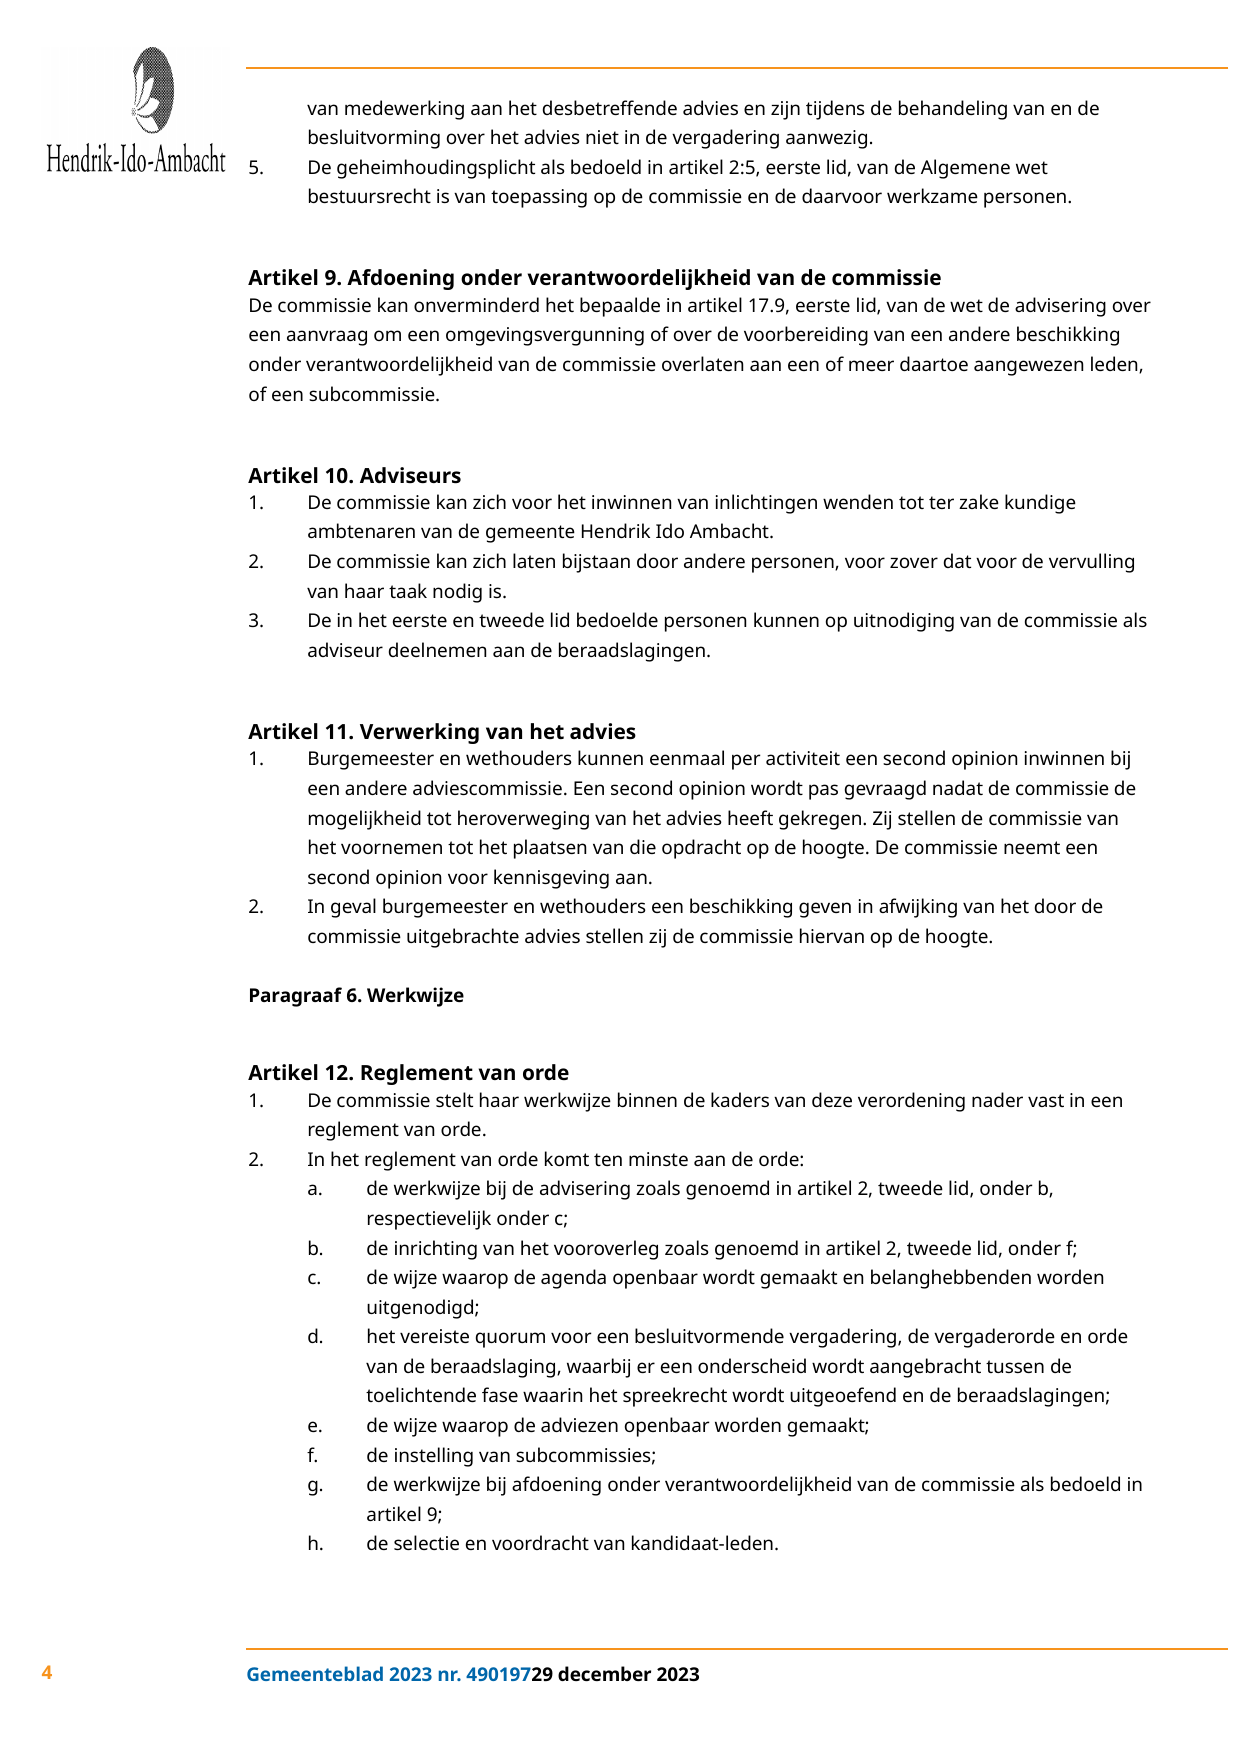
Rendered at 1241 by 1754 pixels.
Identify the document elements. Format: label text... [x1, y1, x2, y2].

text Artikel 9. Afdoening onder verantwoordelijkheid van de commissie [248, 263, 1152, 292]
picture [41, 47, 231, 172]
list De commissie kan zich voor het inwinnen van inlichtingen wenden tot ter zake kundige ambtenaren van de gemeente Hendrik Ido Ambacht. [248, 489, 1152, 544]
list de inrichting van het vooroverleg zoals genoemd in artikel 2, tweede lid, onder f; [307, 1235, 1152, 1260]
list Burgemeester en wethouders kunnen eenmaal per activiteit een second opinion inwinnen bij een andere adviescommissie. Een second opinion wordt pas gevraagd nadat de commissie de mogelijkheid tot heroverweging van het advies heeft gekregen. Zij stellen de commissie van het voornemen tot het plaatsen van die opdracht op de hoogte. De commissie neemt een second opinion voor kennisgeving aan. [248, 746, 1152, 889]
list De geheimhoudingsplicht als bedoeld in artikel 2:5, eerste lid, van de Algemene wet bestuursrecht is van toepassing op de commissie en de daarvoor werkzame personen. [248, 154, 1152, 209]
list de selectie en voordracht van kandidaat-leden. [307, 1531, 1152, 1556]
list In geval burgemeester en wethouders een beschikking geven in afwijking van het door de commissie uitgebrachte advies stellen zij de commissie hiervan op de hoogte. [248, 893, 1152, 949]
list De in het eerste en tweede lid bedoelde personen kunnen op uitnodiging van de commissie als adviseur deelnemen aan de beraadslagingen. [248, 607, 1152, 663]
text Paragraaf 6. Werkwijze [248, 982, 1152, 1008]
list De commissie kan zich laten bijstaan door andere personen, voor zover dat voor de vervulling van haar taak nodig is. [248, 548, 1152, 604]
list van medewerking aan het desbetreffende advies en zijn tijdens de behandeling van en de besluitvorming over het advies niet in de vergadering aanwezig. [248, 95, 1152, 150]
list In het reglement van orde komt ten minste aan de orde: [248, 1146, 1152, 1172]
text Artikel 12. Reglement van orde [248, 1058, 1152, 1087]
list de wijze waarop de adviezen openbaar worden gemaakt; [307, 1412, 1152, 1438]
list De commissie stelt haar werkwijze binnen de kaders van deze verordening nader vast in een reglement van orde. [248, 1087, 1152, 1142]
list de wijze waarop de agenda openbaar wordt gemaakt en belanghebbenden worden uitgenodigd; [307, 1264, 1152, 1319]
text De commissie kan onverminderd het bepaalde in artikel 17.9, eerste lid, van de wet de advisering over een aanvraag om een omgevingsvergunning of over de voorbereiding van een andere beschikking onder verantwoordelijkheid van de commissie overlaten aan een of meer daartoe aangewezen leden, of een subcommissie. [248, 292, 1152, 406]
list de werkwijze bij afdoening onder verantwoordelijkheid van de commissie als bedoeld in artikel 9; [307, 1471, 1152, 1527]
text Artikel 11. Verwerking van het advies [248, 717, 1152, 746]
list het vereiste quorum voor een besluitvormende vergadering, de vergaderorde en orde van de beraadslaging, waarbij er een onderscheid wordt aangebracht tussen de toelichtende fase waarin het spreekrecht wordt uitgeoefend en de beraadslagingen; [307, 1323, 1152, 1408]
list de instelling van subcommissies; [307, 1442, 1152, 1467]
list de werkwijze bij de advisering zoals genoemd in artikel 2, tweede lid, onder b, respectievelijk onder c; [307, 1176, 1152, 1231]
text Artikel 10. Adviseurs [248, 461, 1152, 489]
